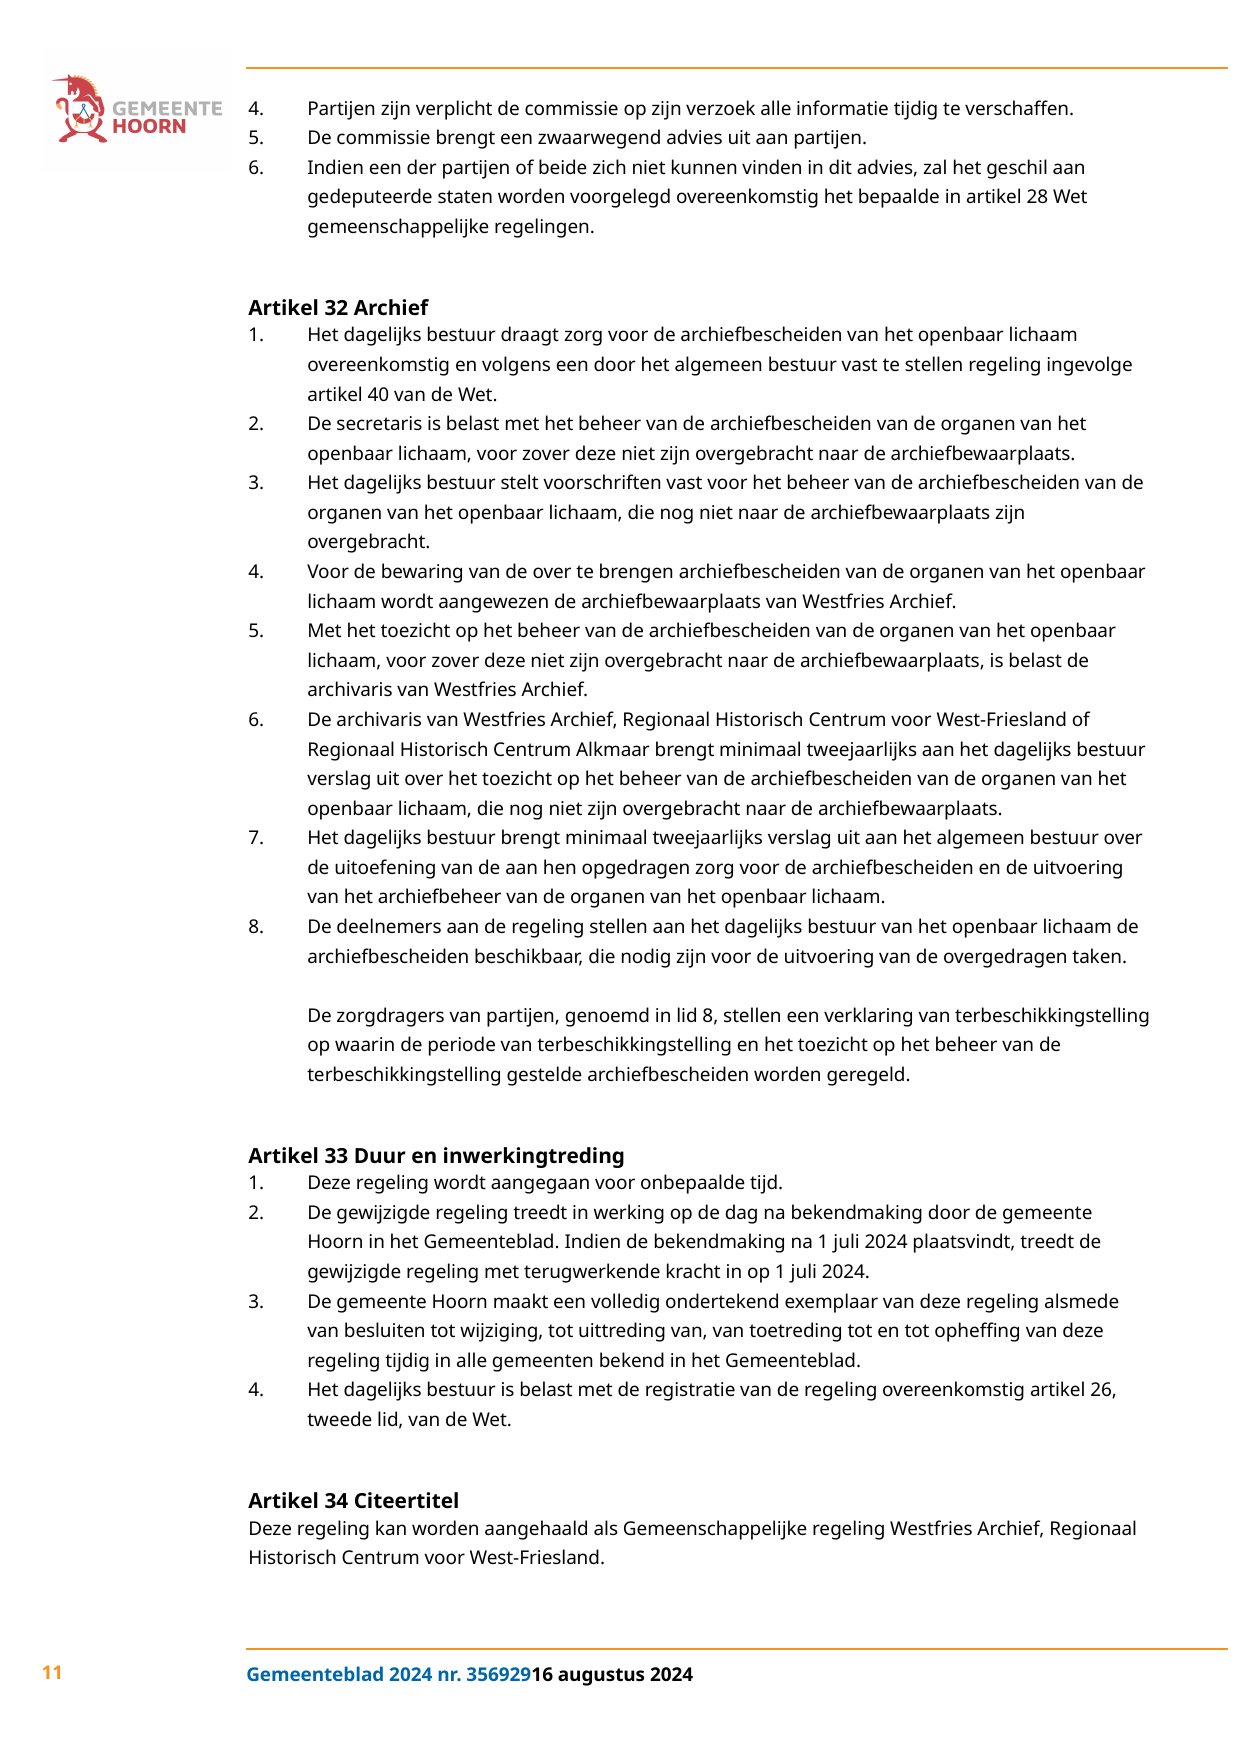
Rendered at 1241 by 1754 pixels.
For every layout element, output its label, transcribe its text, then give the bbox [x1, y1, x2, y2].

list De secretaris is belast met het beheer van de archiefbescheiden van de organen van het openbaar lichaam, voor zover deze niet zijn overgebracht naar de archiefbewaarplaats. [248, 410, 1152, 466]
list Het dagelijks bestuur stelt voorschriften vast voor het beheer van de archiefbescheiden van de organen van het openbaar lichaam, die nog niet naar de archiefbewaarplaats zijn overgebracht. [248, 469, 1152, 554]
list De gemeente Hoorn maakt een volledig ondertekend exemplaar van deze regeling alsmede van besluiten tot wijziging, tot uittreding van, van toetreding tot en tot opheffing van deze regeling tijdig in alle gemeenten bekend in het Gemeenteblad. [248, 1288, 1152, 1373]
text Artikel 32 Archief [248, 293, 1152, 322]
list Het dagelijks bestuur is belast met de registratie van de regeling overeenkomstig artikel 26, tweede lid, van de Wet. [248, 1377, 1152, 1432]
list Deze regeling wordt aangegaan voor onbepaalde tijd. [248, 1169, 1152, 1195]
list Voor de bewaring van de over te brengen archiefbescheiden van de organen van het openbaar lichaam wordt aangewezen de archiefbewaarplaats van Westfries Archief. [248, 558, 1152, 613]
list De gewijzigde regeling treedt in werking op de dag na bekendmaking door de gemeente Hoorn in het Gemeenteblad. Indien de bekendmaking na 1 juli 2024 plaatsvindt, treedt de gewijzigde regeling met terugwerkende kracht in op 1 juli 2024. [248, 1199, 1152, 1284]
list Met het toezicht op het beheer van de archiefbescheiden van de organen van het openbaar lichaam, voor zover deze niet zijn overgebracht naar de archiefbewaarplaats, is belast de archivaris van Westfries Archief. [248, 617, 1152, 702]
picture [41, 47, 231, 172]
list De zorgdragers van partijen, genoemd in lid 8, stellen een verklaring van terbeschikkingstelling op waarin de periode van terbeschikkingstelling en het toezicht op het beheer van de terbeschikkingstelling gestelde archiefbescheiden worden geregeld. [248, 1002, 1152, 1087]
list Het dagelijks bestuur brengt minimaal tweejaarlijks verslag uit aan het algemeen bestuur over de uitoefening van de aan hen opgedragen zorg voor de archiefbescheiden en de uitvoering van het archiefbeheer van de organen van het openbaar lichaam. [248, 824, 1152, 909]
list Partijen zijn verplicht de commissie op zijn verzoek alle informatie tijdig te verschaffen. [248, 95, 1152, 121]
list Indien een der partijen of beide zich niet kunnen vinden in dit advies, zal het geschil aan gedeputeerde staten worden voorgelegd overeenkomstig het bepaalde in artikel 28 Wet gemeenschappelijke regelingen. [248, 154, 1152, 239]
list De archivaris van Westfries Archief, Regionaal Historisch Centrum voor West-Friesland of Regionaal Historisch Centrum Alkmaar brengt minimaal tweejaarlijks aan het dagelijks bestuur verslag uit over het toezicht op het beheer van de archiefbescheiden van de organen van het openbaar lichaam, die nog niet zijn overgebracht naar de archiefbewaarplaats. [248, 706, 1152, 821]
list De commissie brengt een zwaarwegend advies uit aan partijen. [248, 124, 1152, 150]
text Artikel 33 Duur en inwerkingtreding [248, 1141, 1152, 1169]
text Deze regeling kan worden aangehaald als Gemeenschappelijke regeling Westfries Archief, Regionaal Historisch Centrum voor West-Friesland. [248, 1515, 1152, 1570]
text Artikel 34 Citeertitel [248, 1486, 1152, 1515]
list De deelnemers aan de regeling stellen aan het dagelijks bestuur van het openbaar lichaam de archiefbescheiden beschikbaar, die nodig zijn voor de uitvoering van de overgedragen taken. [248, 913, 1152, 968]
list Het dagelijks bestuur draagt zorg voor de archiefbescheiden van het openbaar lichaam overeenkomstig en volgens een door het algemeen bestuur vast te stellen regeling ingevolge artikel 40 van de Wet. [248, 322, 1152, 406]
